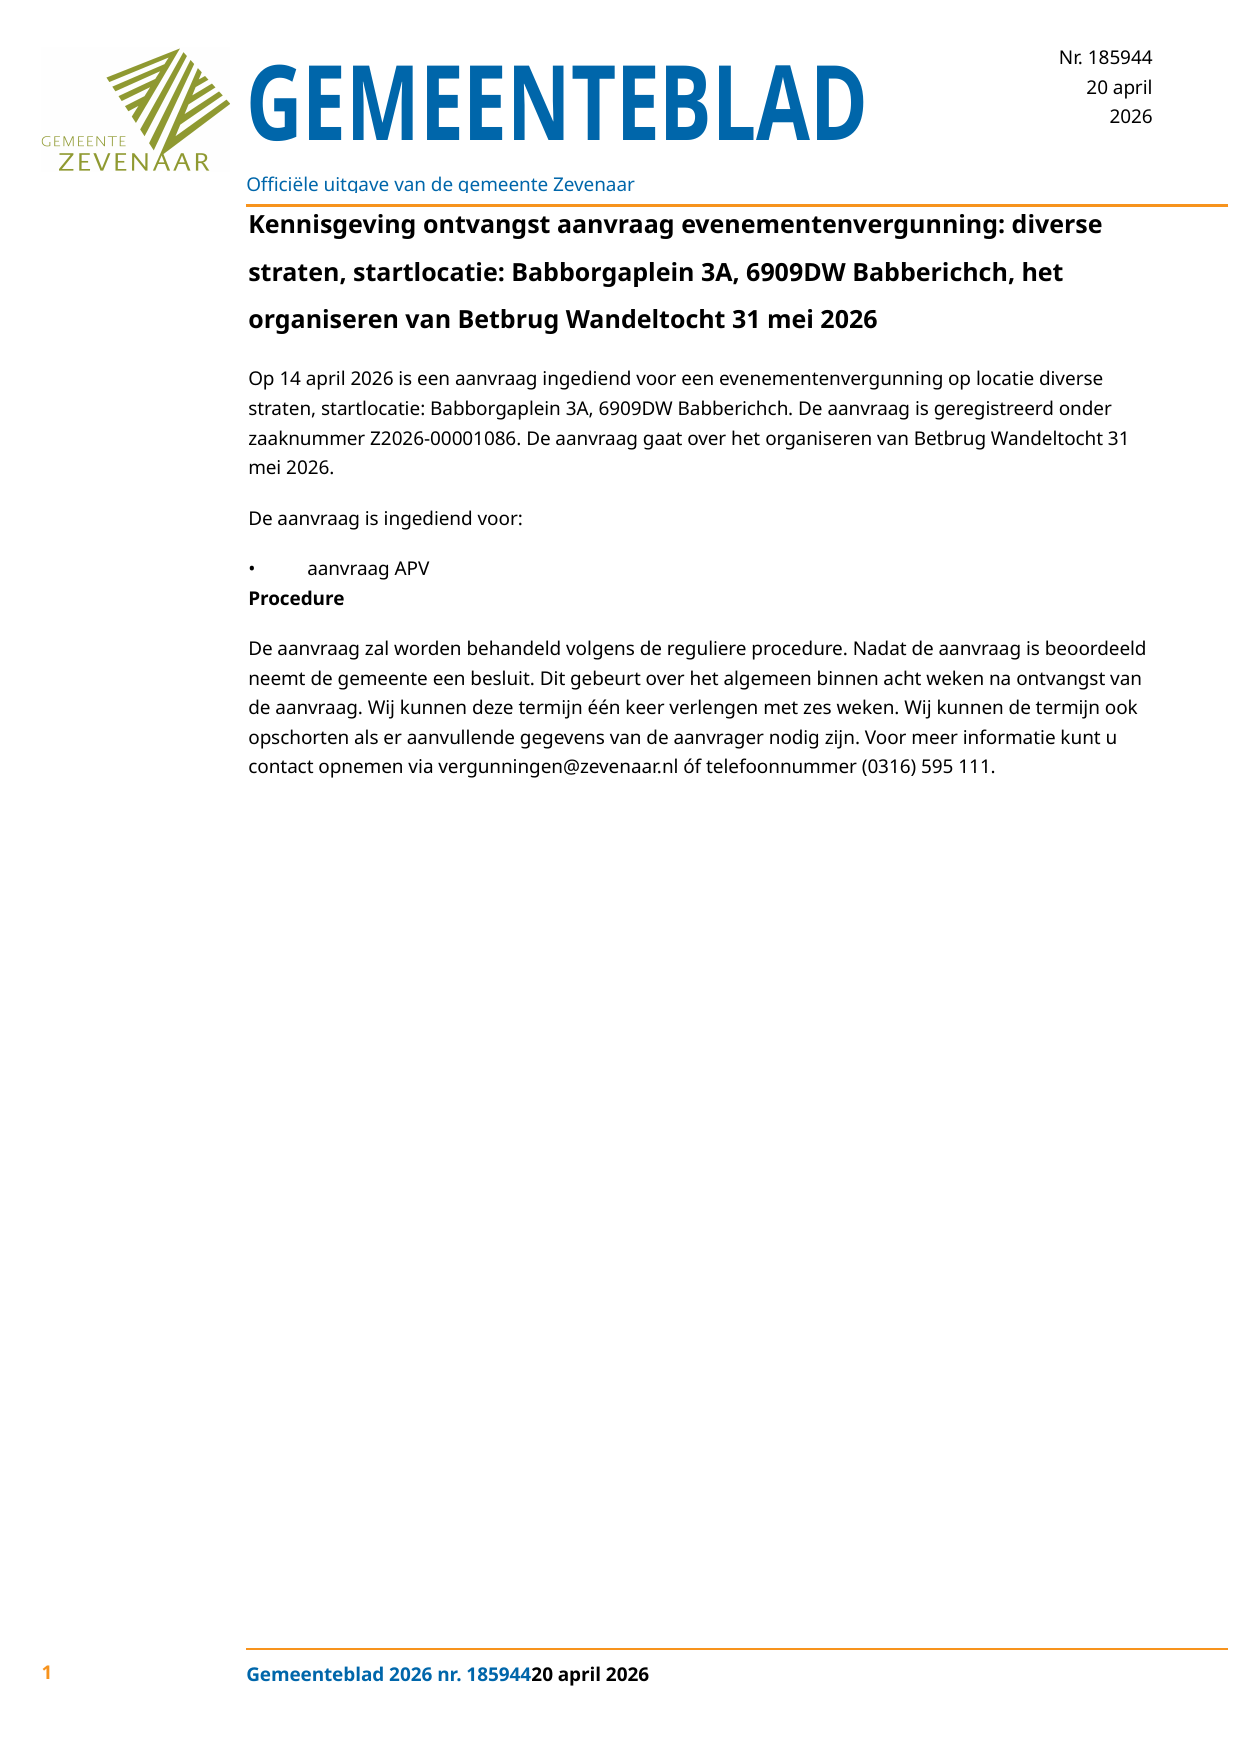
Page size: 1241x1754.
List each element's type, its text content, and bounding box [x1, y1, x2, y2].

text Kennisgeving ontvangst aanvraag evenementenvergunning: diverse straten, startlocatie: Babborgaplein 3A, 6909DW Babberichch, het organiseren van Betbrug Wandeltocht 31 mei 2026 [248, 207, 1152, 336]
list aanvraag APV [248, 555, 1152, 581]
text Op 14 april 2026 is een aanvraag ingediend voor een evenementenvergunning op locatie diverse straten, startlocatie: Babborgaplein 3A, 6909DW Babberichch. De aanvraag is geregistreerd onder zaaknummer Z2026-00001086. De aanvraag gaat over het organiseren van Betbrug Wandeltocht 31 mei 2026. [248, 366, 1152, 480]
text De aanvraag zal worden behandeld volgens de reguliere procedure. Nadat de aanvraag is beoordeeld neemt de gemeente een besluit. Dit gebeurt over het algemeen binnen acht weken na ontvangst van de aanvraag. Wij kunnen deze termijn één keer verlengen met zes weken. Wij kunnen de termijn ook opschorten als er aanvullende gegevens van de aanvrager nodig zijn. Voor meer informatie kunt u contact opnemen via vergunningen@zevenaar.nl óf telefoonnummer (0316) 595 111. [248, 635, 1152, 779]
picture [41, 47, 231, 172]
text De aanvraag is ingediend voor: [248, 505, 1152, 530]
text Procedure [248, 585, 1152, 610]
